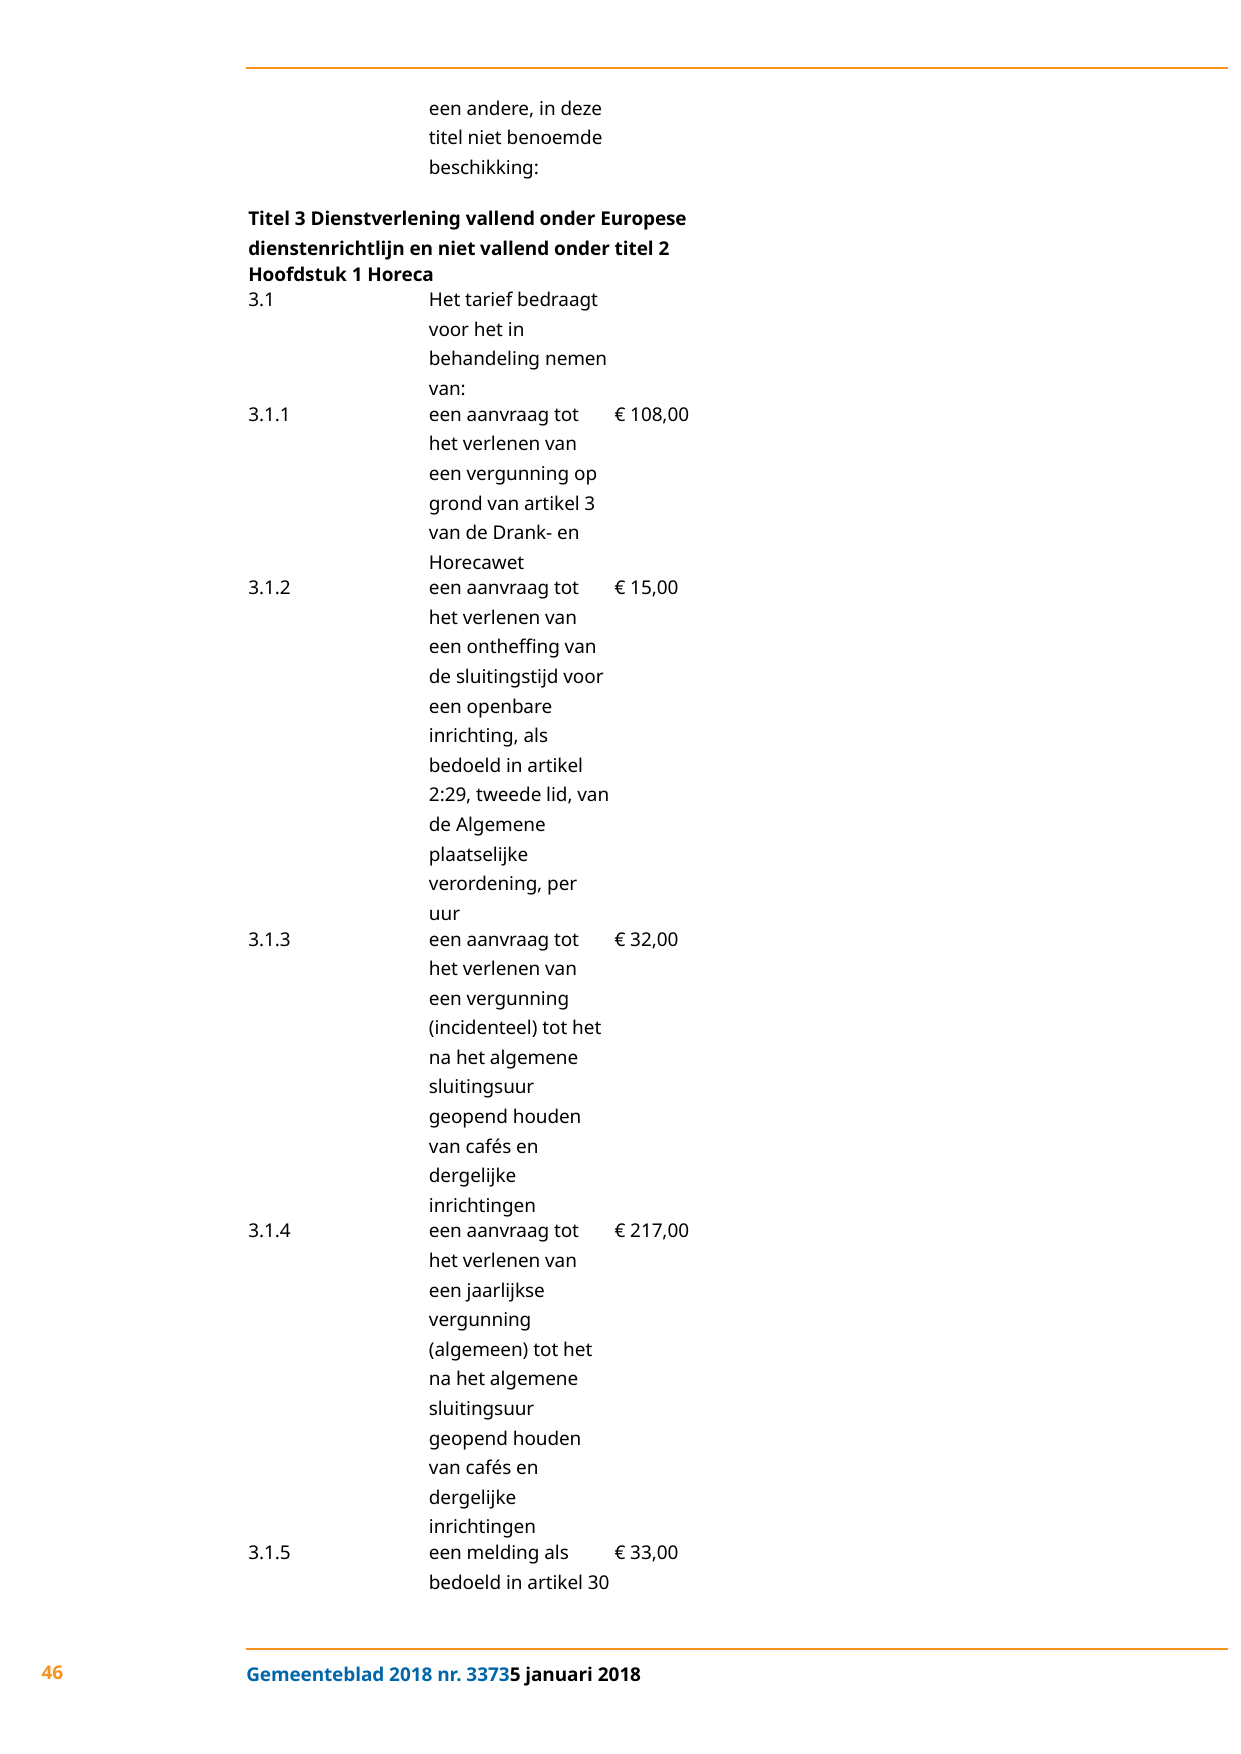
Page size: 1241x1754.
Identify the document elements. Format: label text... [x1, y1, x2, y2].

table_cell € 15,00 [609, 575, 790, 926]
table_cell een aanvraag tot het verlenen van een ontheffing van de sluitingstijd voor een openbare inrichting, als bedoeld in artikel 2:29, tweede lid, van de Algemene plaatselijke verordening, per uur [429, 575, 609, 926]
table_cell Titel 3 Dienstverlening vallend onder Europese dienstenrichtlijn en niet vallend onder titel 2 [248, 205, 790, 261]
table_cell Het tarief bedraagt voor het in behandeling nemen van: [429, 286, 609, 401]
table_cell [248, 95, 429, 180]
table_cell een aanvraag tot het verlenen van een jaarlijkse vergunning (algemeen) tot het na het algemene sluitingsuur geopend houden van cafés en dergelijke inrichtingen [429, 1218, 609, 1539]
table_cell 3.1.2 [248, 575, 429, 926]
table_cell [609, 95, 790, 180]
table_cell een andere, in deze titel niet benoemde beschikking: [429, 95, 609, 180]
table_cell [429, 180, 609, 205]
table_cell 3.1 [248, 286, 429, 401]
table_cell [609, 286, 790, 401]
table_cell [248, 180, 429, 205]
table_cell een melding als bedoeld in artikel 30 [429, 1539, 609, 1594]
table_cell € 32,00 [609, 926, 790, 1218]
table_cell Hoofdstuk 1 Horeca [248, 261, 790, 286]
table_cell een aanvraag tot het verlenen van een vergunning op grond van artikel 3 van de Drank- en Horecawet [429, 401, 609, 574]
table_cell [609, 180, 790, 205]
table_cell € 108,00 [609, 401, 790, 574]
table_cell een aanvraag tot het verlenen van een vergunning (incidenteel) tot het na het algemene sluitingsuur geopend houden van cafés en dergelijke inrichtingen [429, 926, 609, 1218]
table_cell € 33,00 [609, 1539, 790, 1594]
table_cell 3.1.3 [248, 926, 429, 1218]
table_cell 3.1.4 [248, 1218, 429, 1539]
table_cell € 217,00 [609, 1218, 790, 1539]
picture [41, 47, 231, 172]
table_cell 3.1.1 [248, 401, 429, 574]
table_cell 3.1.5 [248, 1539, 429, 1594]
